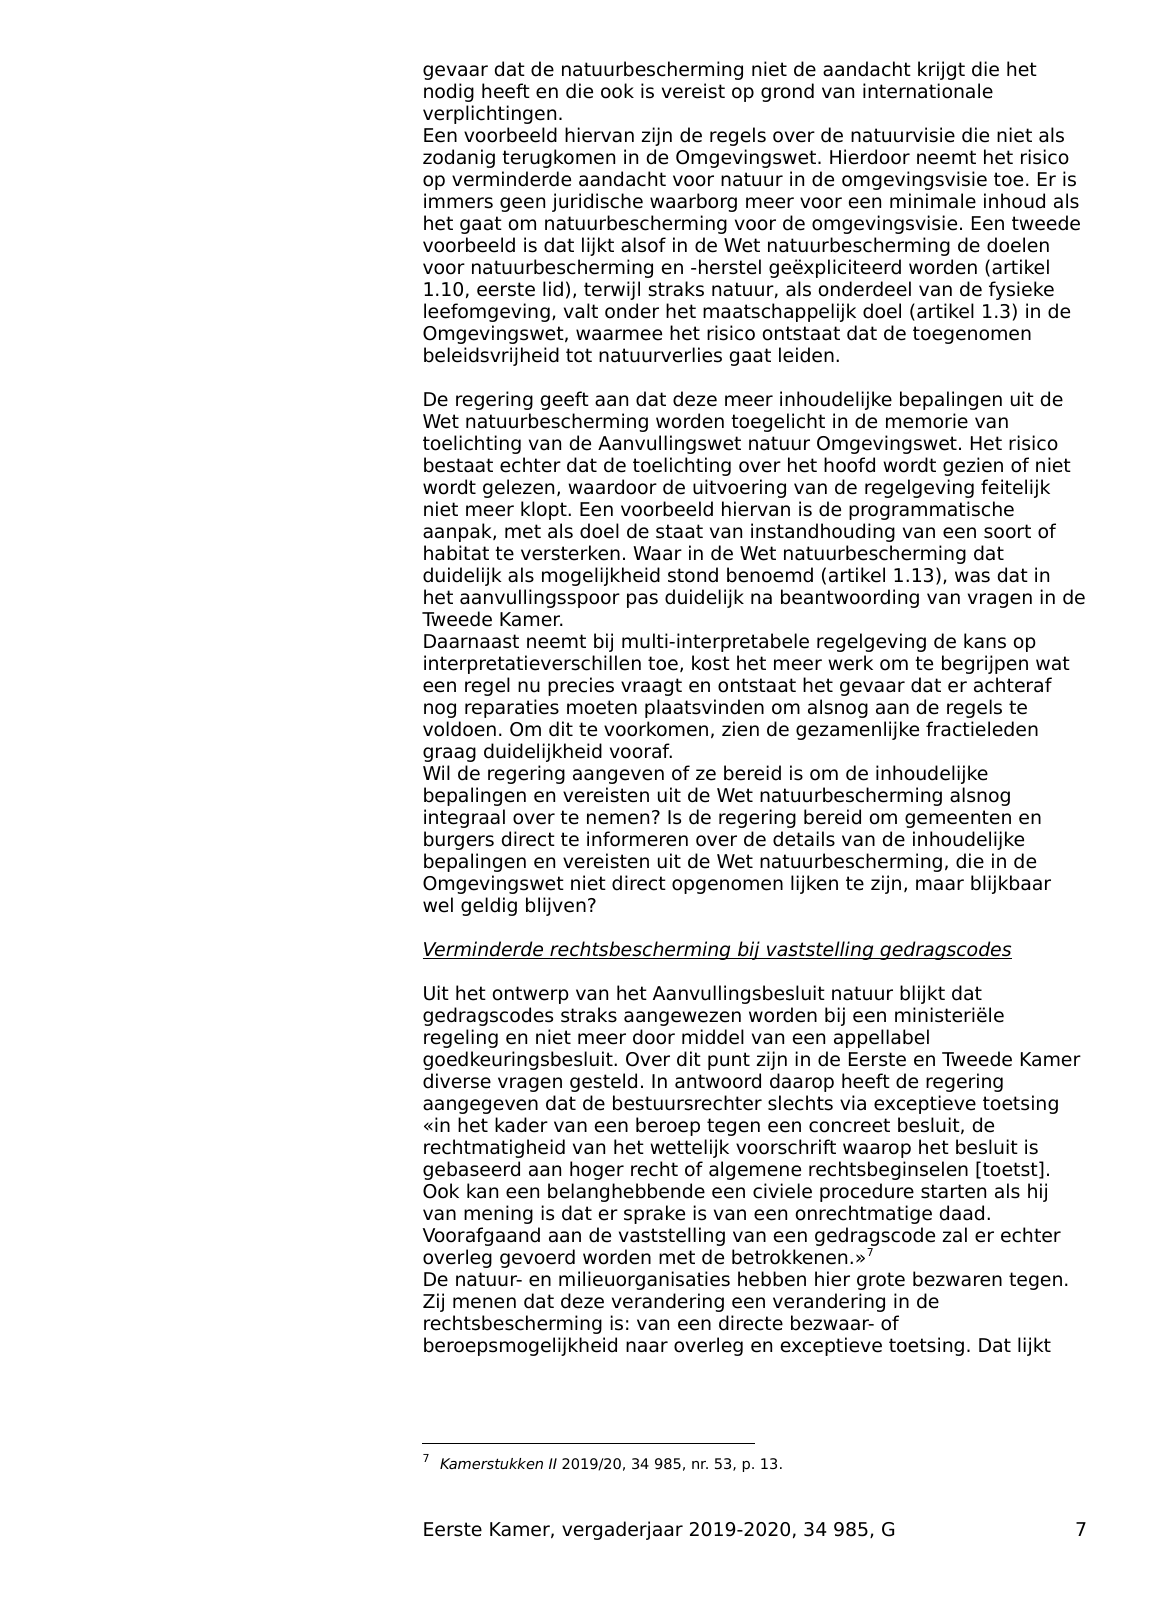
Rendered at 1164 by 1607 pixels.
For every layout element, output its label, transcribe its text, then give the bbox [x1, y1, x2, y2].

text Kamerstukken II 2019/20, 34 985, nr. 53, p. 13. [422, 1452, 1087, 1474]
subtitle Verminderde rechtsbescherming bij vaststelling gedragscodes [422, 939, 1087, 961]
text Uit het ontwerp van het Aanvullingsbesluit natuur blijkt dat gedragscodes straks aangewezen worden bij een ministeriële regeling en niet meer door middel van een appellabel goedkeuringsbesluit. Over dit punt zijn in de Eerste en Tweede Kamer diverse vragen gesteld. In antwoord daarop heeft de regering aangegeven dat de bestuursrechter slechts via exceptieve toetsing «in het kader van een beroep tegen een concreet besluit, de rechtmatigheid van het wettelijk voorschrift waarop het besluit is gebaseerd aan hoger recht of algemene rechtsbeginselen [toetst]. Ook kan een belanghebbende een civiele procedure starten als hij van mening is dat er sprake is van een onrechtmatige daad. Voorafgaand aan de vaststelling van een gedragscode zal er echter overleg gevoerd worden met de betrokkenen.» [422, 983, 1087, 1268]
text gevaar dat de natuurbescherming niet de aandacht krijgt die het nodig heeft en die ook is vereist op grond van internationale verplichtingen. [422, 59, 1087, 125]
text Wil de regering aangeven of ze bereid is om de inhoudelijke bepalingen en vereisten uit de Wet natuurbescherming alsnog integraal over te nemen? Is de regering bereid om gemeenten en burgers direct te informeren over de details van de inhoudelijke bepalingen en vereisten uit de Wet natuurbescherming, die in de Omgevingswet niet direct opgenomen lijken te zijn, maar blijkbaar wel geldig blijven? [422, 763, 1087, 916]
text Daarnaast neemt bij multi-interpretabele regelgeving de kans op interpretatieverschillen toe, kost het meer werk om te begrijpen wat een regel nu precies vraagt en ontstaat het gevaar dat er achteraf nog reparaties moeten plaatsvinden om alsnog aan de regels te voldoen. Om dit te voorkomen, zien de gezamenlijke fractieleden graag duidelijkheid vooraf. [422, 631, 1087, 763]
text De natuur- en milieuorganisaties hebben hier grote bezwaren tegen. Zij menen dat deze verandering een verandering in de rechtsbescherming is: van een directe bezwaar- of beroepsmogelijkheid naar overleg en exceptieve toetsing. Dat lijkt [422, 1268, 1087, 1356]
text Een voorbeeld hiervan zijn de regels over de natuurvisie die niet als zodanig terugkomen in de Omgevingswet. Hierdoor neemt het risico op verminderde aandacht voor natuur in de omgevingsvisie toe. Er is immers geen juridische waarborg meer voor een minimale inhoud als het gaat om natuurbescherming voor de omgevingsvisie. Een tweede voorbeeld is dat lijkt alsof in de Wet natuurbescherming de doelen voor natuurbescherming en -herstel geëxpliciteerd worden (artikel 1.10, eerste lid), terwijl straks natuur, als onderdeel van de fysieke leefomgeving, valt onder het maatschappelijk doel (artikel 1.3) in de Omgevingswet, waarmee het risico ontstaat dat de toegenomen beleidsvrijheid tot natuurverlies gaat leiden. [422, 125, 1087, 367]
text De regering geeft aan dat deze meer inhoudelijke bepalingen uit de Wet natuurbescherming worden toegelicht in de memorie van toelichting van de Aanvullingswet natuur Omgevingswet. Het risico bestaat echter dat de toelichting over het hoofd wordt gezien of niet wordt gelezen, waardoor de uitvoering van de regelgeving feitelijk niet meer klopt. Een voorbeeld hiervan is de programmatische aanpak, met als doel de staat van instandhouding van een soort of habitat te versterken. Waar in de Wet natuurbescherming dat duidelijk als mogelijkheid stond benoemd (artikel 1.13), was dat in het aanvullingsspoor pas duidelijk na beantwoording van vragen in de Tweede Kamer. [422, 389, 1087, 631]
